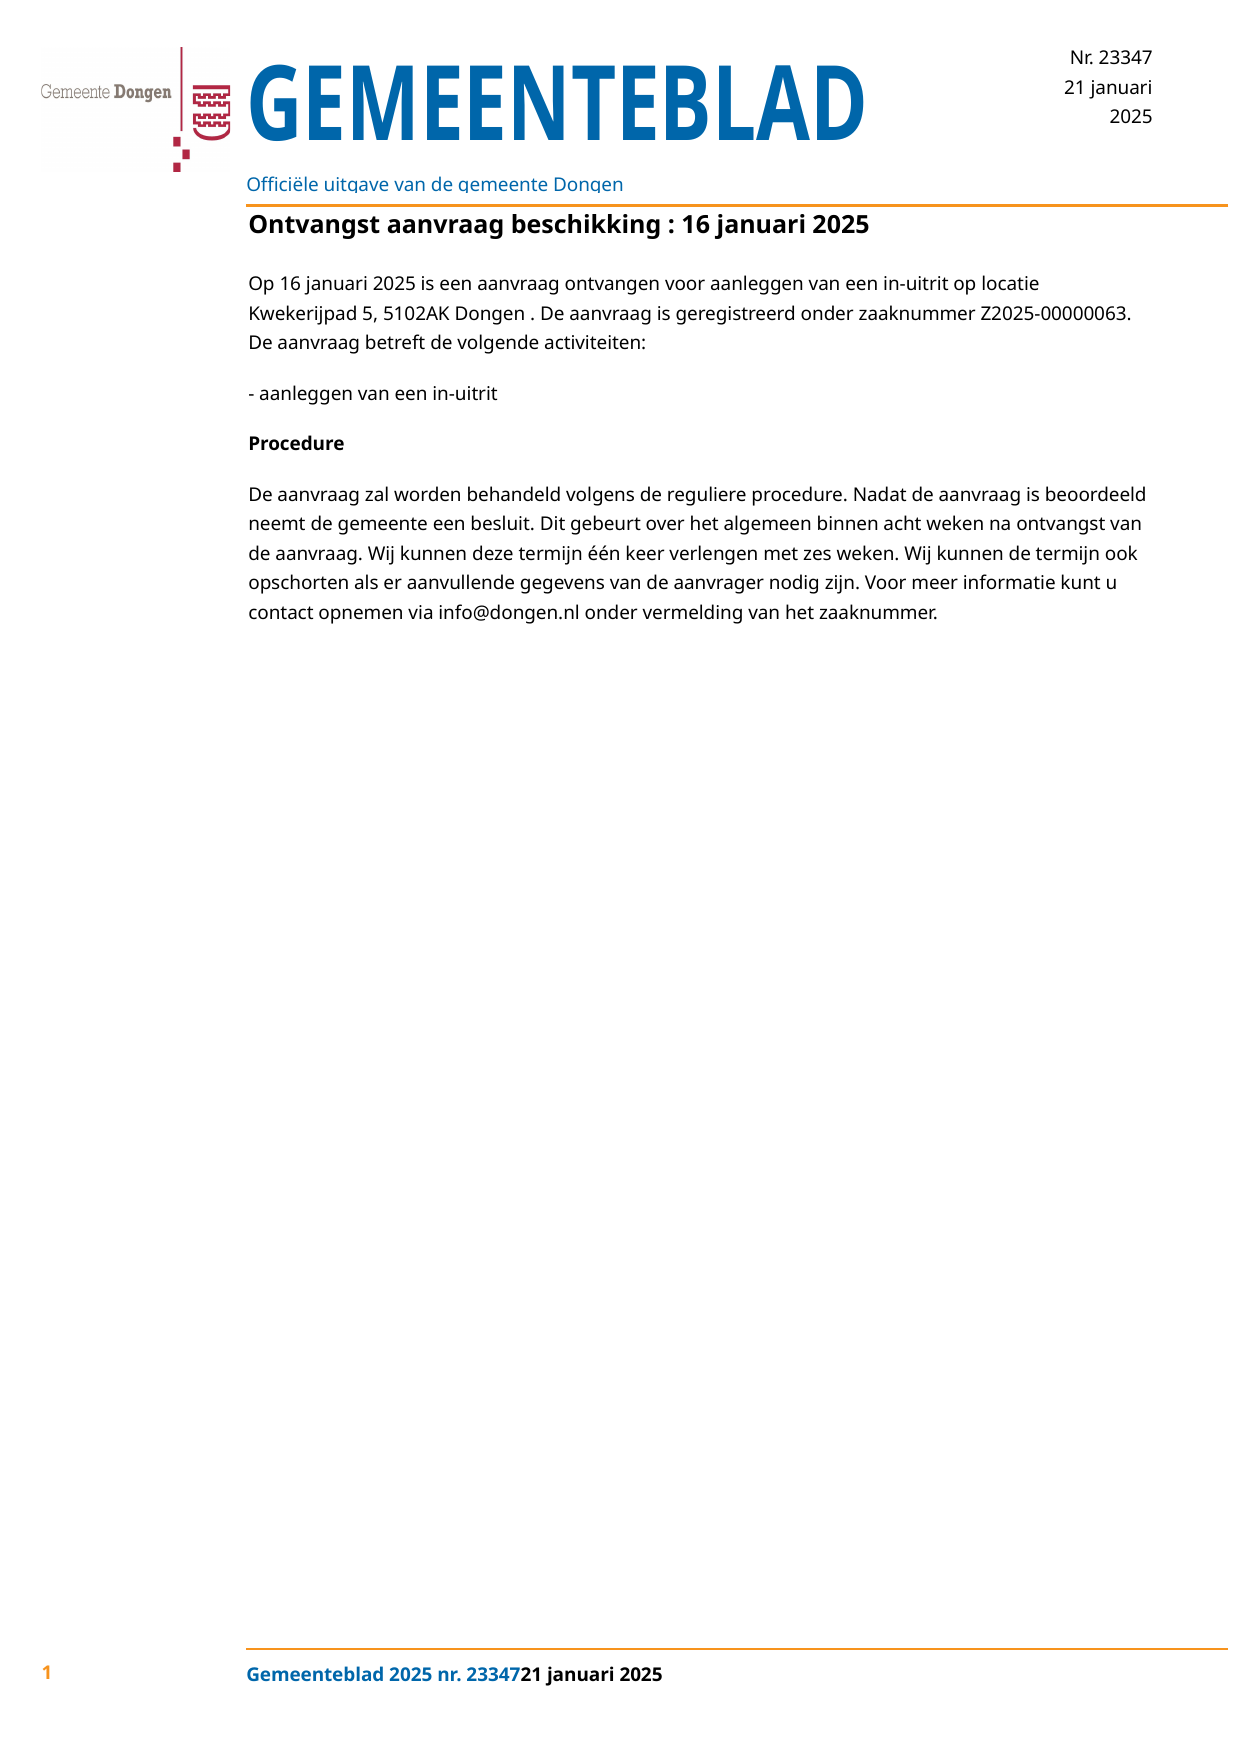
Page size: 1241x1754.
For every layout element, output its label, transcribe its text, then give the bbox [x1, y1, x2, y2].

text De aanvraag zal worden behandeld volgens de reguliere procedure. Nadat de aanvraag is beoordeeld neemt de gemeente een besluit. Dit gebeurt over het algemeen binnen acht weken na ontvangst van de aanvraag. Wij kunnen deze termijn één keer verlengen met zes weken. Wij kunnen de termijn ook opschorten als er aanvullende gegevens van de aanvrager nodig zijn. Voor meer informatie kunt u contact opnemen via info@dongen.nl onder vermelding van het zaaknummer. [248, 481, 1152, 625]
picture [41, 47, 231, 172]
text - aanleggen van een in-uitrit [248, 380, 1152, 406]
text Ontvangst aanvraag beschikking : 16 januari 2025 [248, 207, 1152, 241]
text Op 16 januari 2025 is een aanvraag ontvangen voor aanleggen van een in-uitrit op locatie Kwekerijpad 5, 5102AK Dongen . De aanvraag is geregistreerd onder zaaknummer Z2025-00000063. De aanvraag betreft de volgende activiteiten: [248, 270, 1152, 355]
text Procedure [248, 430, 1152, 456]
